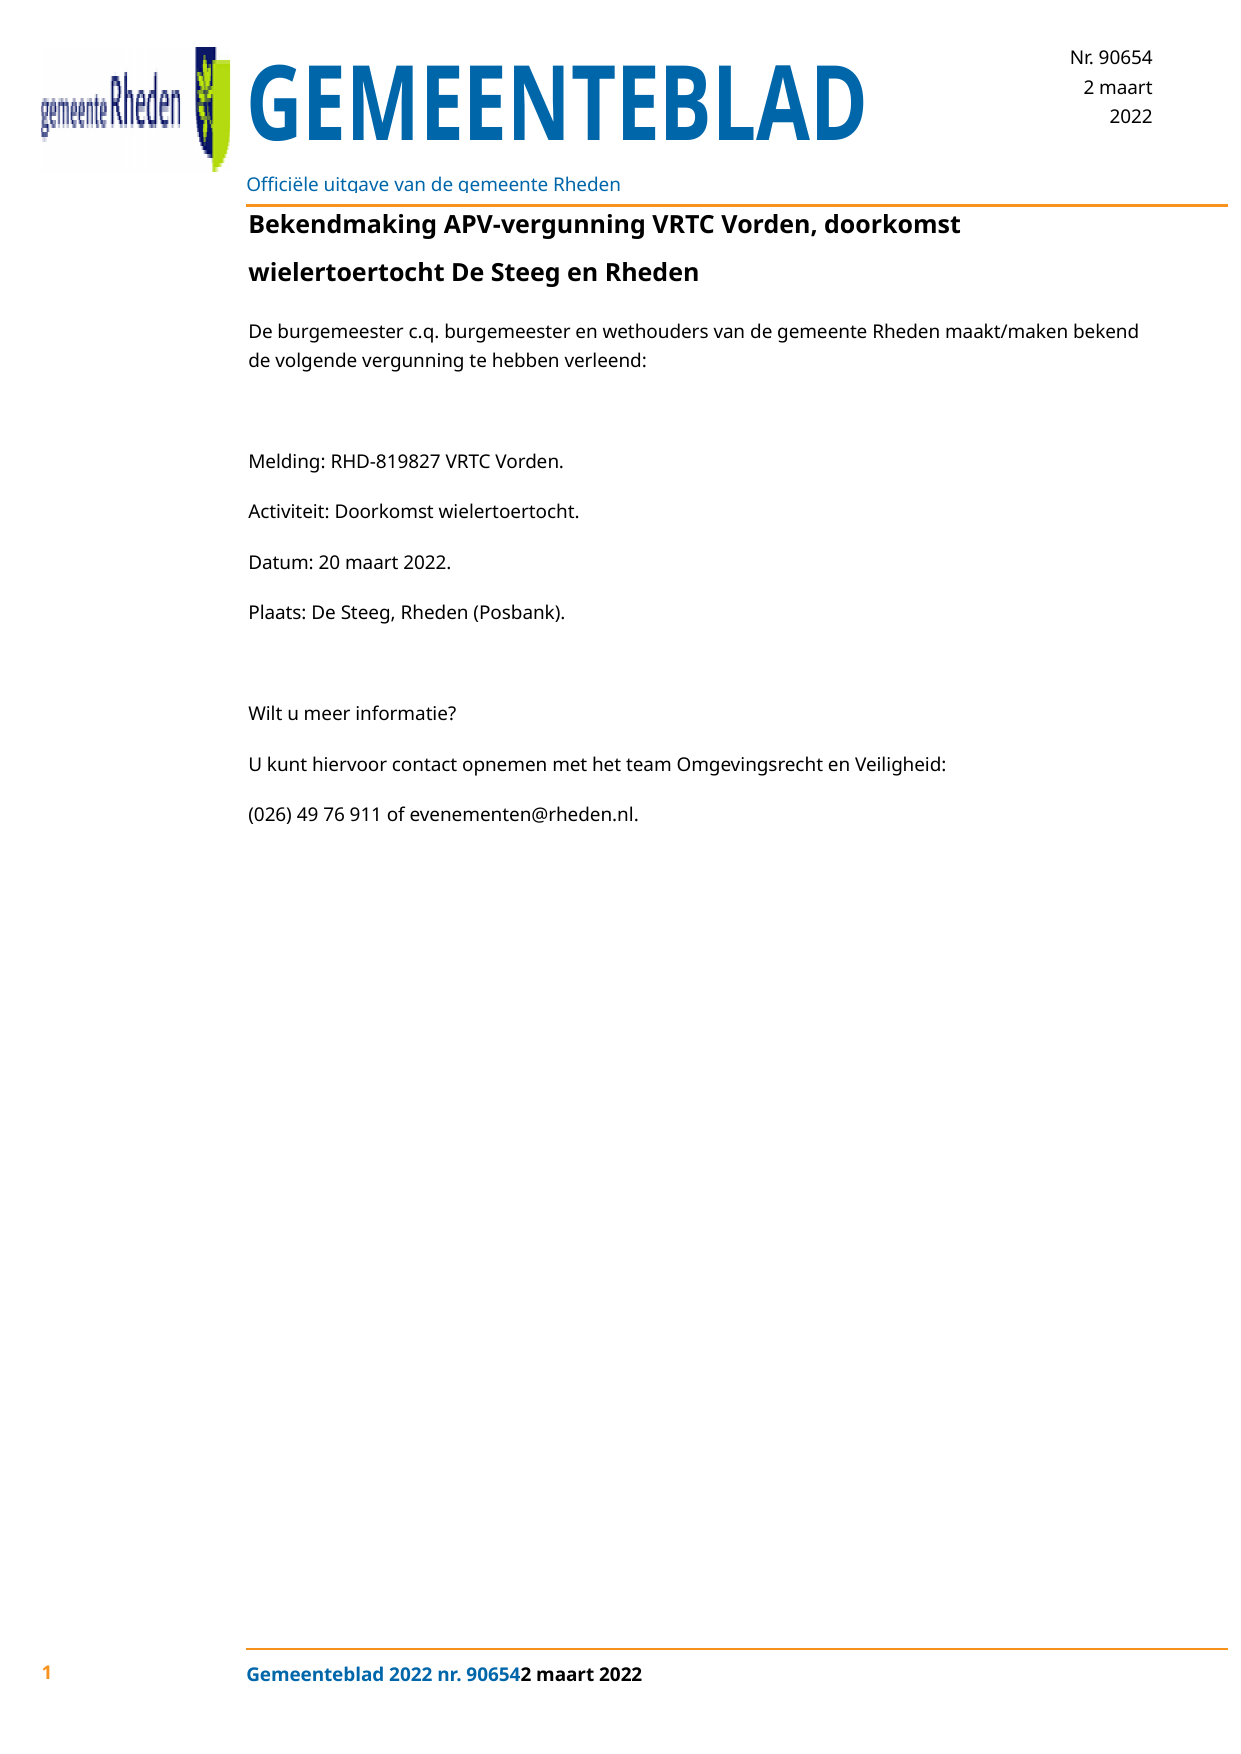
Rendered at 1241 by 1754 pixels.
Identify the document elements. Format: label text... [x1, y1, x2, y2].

text Datum: 20 maart 2022. [248, 549, 1152, 575]
text De burgemeester c.q. burgemeester en wethouders van de gemeente Rheden maakt/maken bekend de volgende vergunning te hebben verleend: [248, 318, 1152, 373]
text Bekendmaking APV-vergunning VRTC Vorden, doorkomst wielertoertocht De Steeg en Rheden [248, 207, 1152, 288]
text Melding: RHD-819827 VRTC Vorden. [248, 448, 1152, 474]
text Plaats: De Steeg, Rheden (Posbank). [248, 599, 1152, 625]
picture [41, 47, 231, 172]
text Activiteit: Doorkomst wielertoertocht. [248, 499, 1152, 524]
text U kunt hiervoor contact opnemen met het team Omgevingsrecht en Veiligheid: [248, 751, 1152, 777]
text (026) 49 76 911 of evenementen@rheden.nl. [248, 801, 1152, 827]
text Wilt u meer informatie? [248, 700, 1152, 726]
